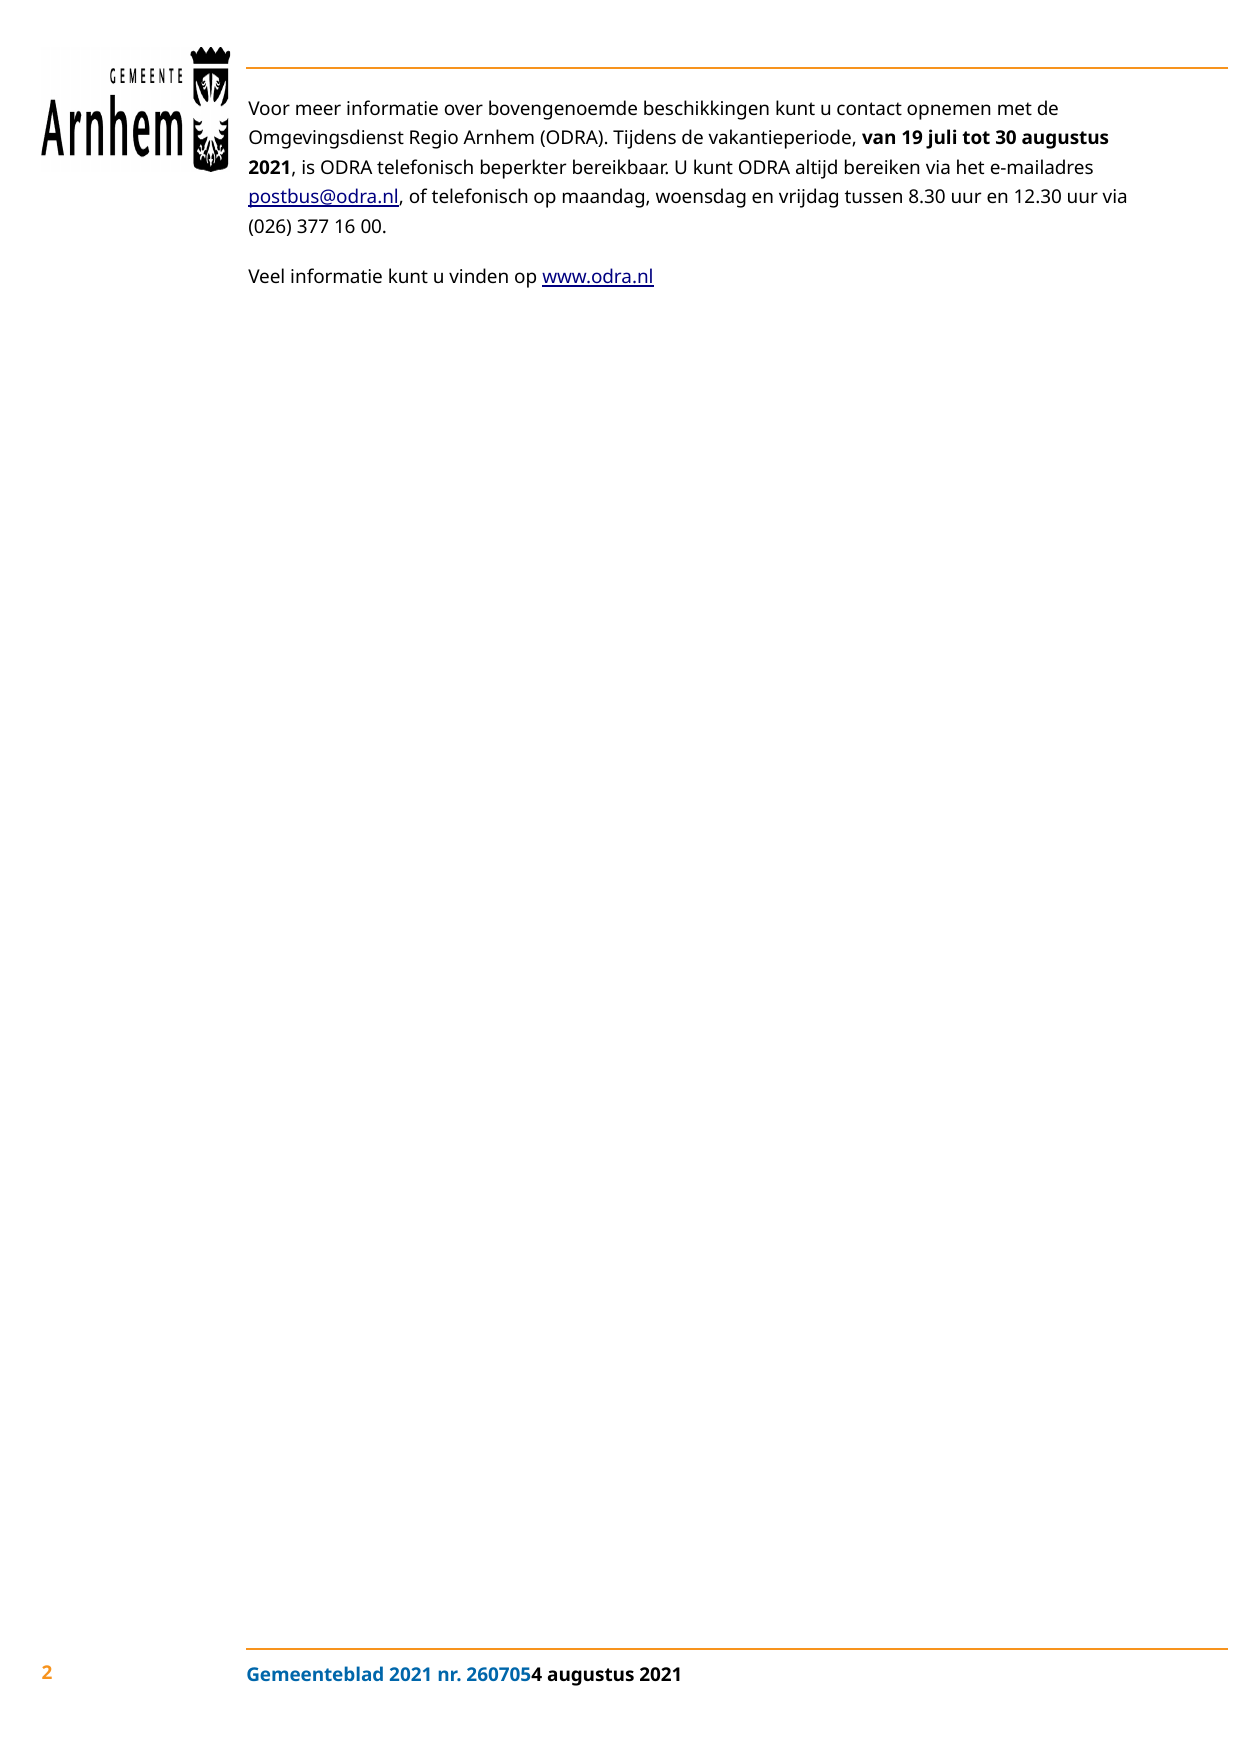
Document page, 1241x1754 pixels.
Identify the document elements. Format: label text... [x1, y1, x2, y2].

picture [41, 47, 231, 172]
text Voor meer informatie over bovengenoemde beschikkingen kunt u contact opnemen met de Omgevingsdienst Regio Arnhem (ODRA). Tijdens de vakantieperiode, van 19 juli tot 30 augustus 2021, is ODRA telefonisch beperkter bereikbaar. U kunt ODRA altijd bereiken via het e-mailadres postbus@odra.nl, of telefonisch op maandag, woensdag en vrijdag tussen 8.30 uur en 12.30 uur via (026) 377 16 00. [248, 95, 1152, 239]
text Veel informatie kunt u vinden op www.odra.nl [248, 263, 1152, 289]
